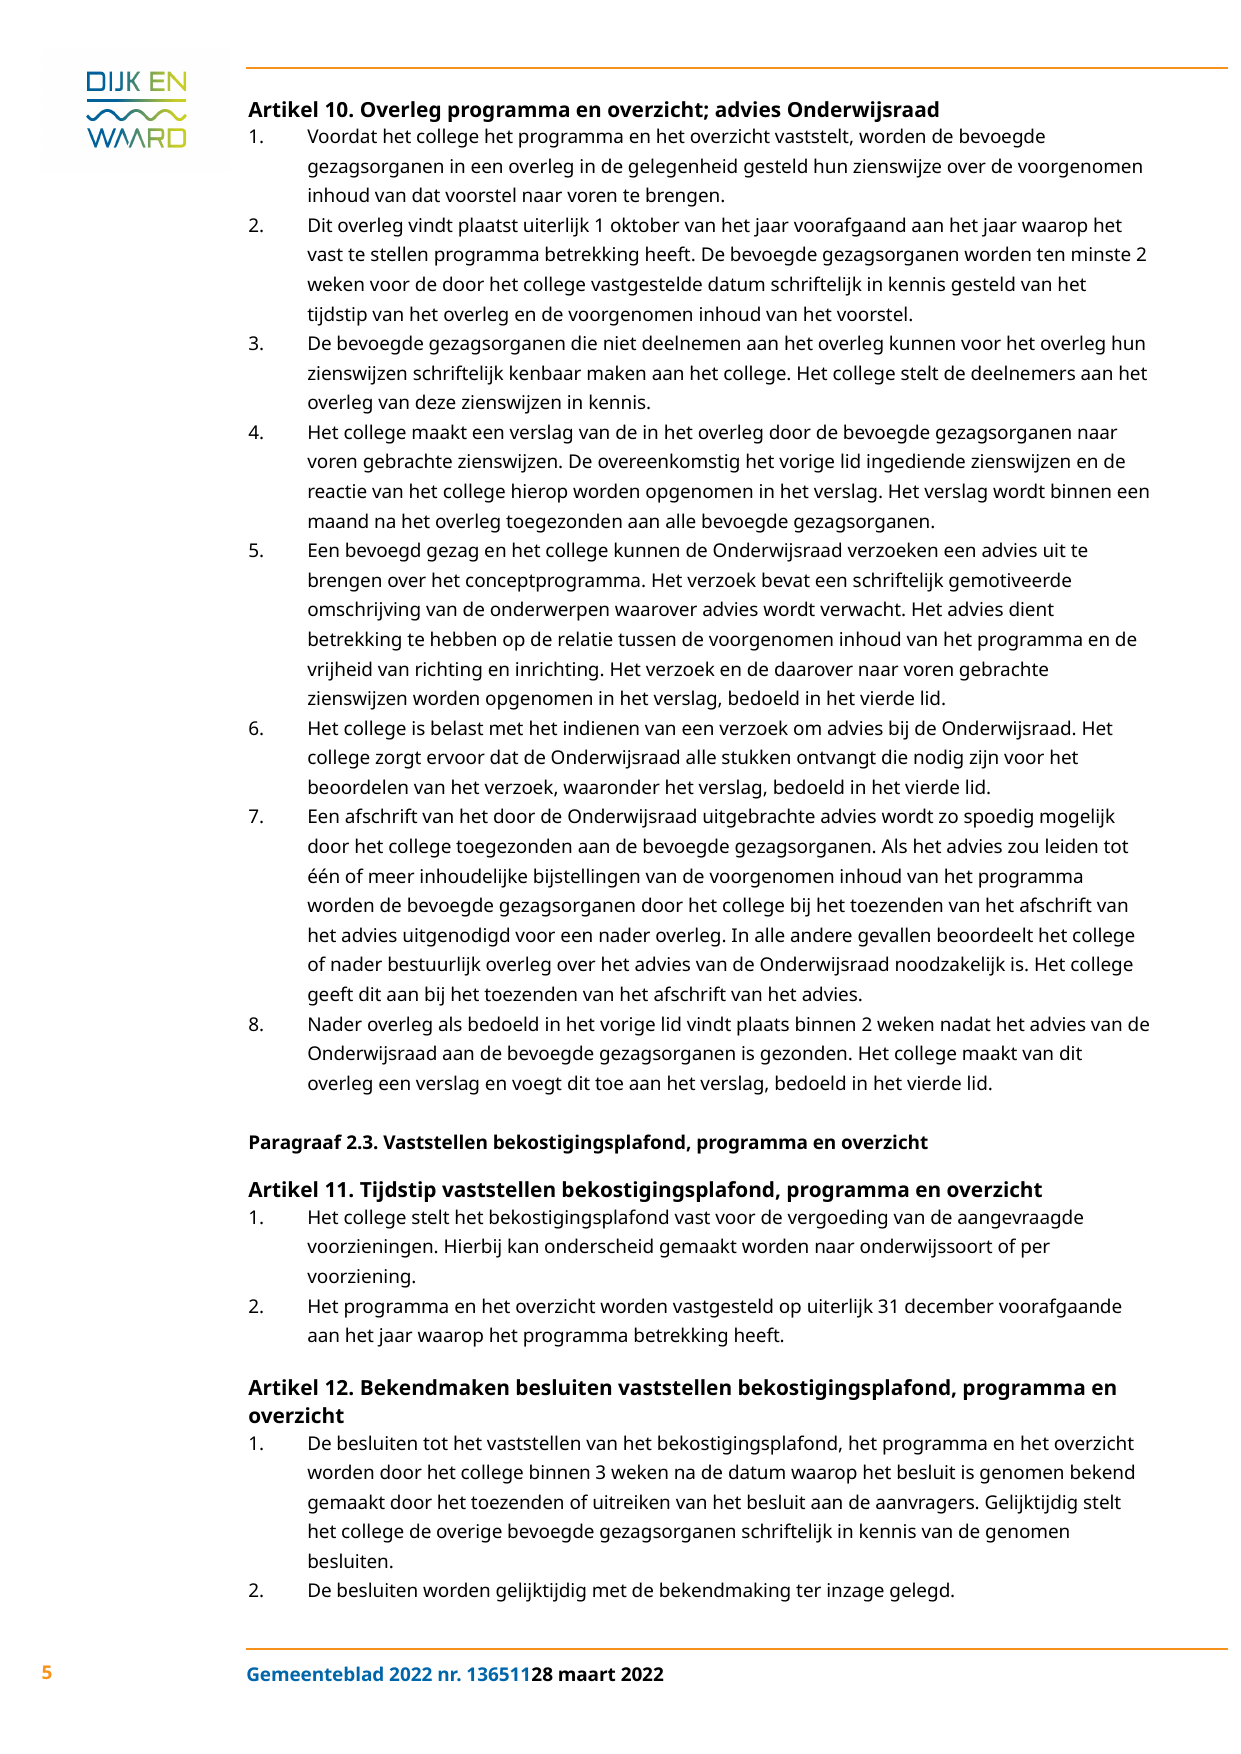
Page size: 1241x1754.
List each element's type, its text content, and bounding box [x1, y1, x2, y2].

list Een bevoegd gezag en het college kunnen de Onderwijsraad verzoeken een advies uit te brengen over het conceptprogramma. Het verzoek bevat een schriftelijk gemotiveerde omschrijving van de onderwerpen waarover advies wordt verwacht. Het advies dient betrekking te hebben op de relatie tussen de voorgenomen inhoud van het programma en de vrijheid van richting en inrichting. Het verzoek en de daarover naar voren gebrachte zienswijzen worden opgenomen in het verslag, bedoeld in het vierde lid. [248, 537, 1152, 711]
list Voordat het college het programma en het overzicht vaststelt, worden de bevoegde gezagsorganen in een overleg in de gelegenheid gesteld hun zienswijze over de voorgenomen inhoud van dat voorstel naar voren te brengen. [248, 123, 1152, 208]
list Het college is belast met het indienen van een verzoek om advies bij de Onderwijsraad. Het college zorgt ervoor dat de Onderwijsraad alle stukken ontvangt die nodig zijn voor het beoordelen van het verzoek, waaronder het verslag, bedoeld in het vierde lid. [248, 715, 1152, 800]
list Nader overleg als bedoeld in het vorige lid vindt plaats binnen 2 weken nadat het advies van de Onderwijsraad aan de bevoegde gezagsorganen is gezonden. Het college maakt van dit overleg een verslag en voegt dit toe aan het verslag, bedoeld in het vierde lid. [248, 1011, 1152, 1096]
list Het college maakt een verslag van de in het overleg door de bevoegde gezagsorganen naar voren gebrachte zienswijzen. De overeenkomstig het vorige lid ingediende zienswijzen en de reactie van het college hierop worden opgenomen in het verslag. Het verslag wordt binnen een maand na het overleg toegezonden aan alle bevoegde gezagsorganen. [248, 419, 1152, 533]
list De besluiten worden gelijktijdig met de bekendmaking ter inzage gelegd. [248, 1578, 1152, 1603]
list De besluiten tot het vaststellen van het bekostigingsplafond, het programma en het overzicht worden door het college binnen 3 weken na de datum waarop het besluit is genomen bekend gemaakt door het toezenden of uitreiken van het besluit aan de aanvragers. Gelijktijdig stelt het college de overige bevoegde gezagsorganen schriftelijk in kennis van de genomen besluiten. [248, 1430, 1152, 1574]
text Artikel 12. Bekendmaken besluiten vaststellen bekostigingsplafond, programma en overzicht [248, 1373, 1152, 1430]
picture [41, 47, 231, 172]
list Een afschrift van het door de Onderwijsraad uitgebrachte advies wordt zo spoedig mogelijk door het college toegezonden aan de bevoegde gezagsorganen. Als het advies zou leiden tot één of meer inhoudelijke bijstellingen van de voorgenomen inhoud van het programma worden de bevoegde gezagsorganen door het college bij het toezenden van het afschrift van het advies uitgenodigd voor een nader overleg. In alle andere gevallen beoordeelt het college of nader bestuurlijk overleg over het advies van de Onderwijsraad noodzakelijk is. Het college geeft dit aan bij het toezenden van het afschrift van het advies. [248, 804, 1152, 1007]
text Artikel 10. Overleg programma en overzicht; advies Onderwijsraad [248, 95, 1152, 123]
list Het programma en het overzicht worden vastgesteld op uiterlijk 31 december voorafgaande aan het jaar waarop het programma betrekking heeft. [248, 1293, 1152, 1348]
text Paragraaf 2.3. Vaststellen bekostigingsplafond, programma en overzicht [248, 1129, 1152, 1155]
text Artikel 11. Tijdstip vaststellen bekostigingsplafond, programma en overzicht [248, 1176, 1152, 1204]
list De bevoegde gezagsorganen die niet deelnemen aan het overleg kunnen voor het overleg hun zienswijzen schriftelijk kenbaar maken aan het college. Het college stelt de deelnemers aan het overleg van deze zienswijzen in kennis. [248, 330, 1152, 415]
list Het college stelt het bekostigingsplafond vast voor de vergoeding van de aangevraagde voorzieningen. Hierbij kan onderscheid gemaakt worden naar onderwijssoort of per voorziening. [248, 1204, 1152, 1289]
list Dit overleg vindt plaatst uiterlijk 1 oktober van het jaar voorafgaand aan het jaar waarop het vast te stellen programma betrekking heeft. De bevoegde gezagsorganen worden ten minste 2 weken voor de door het college vastgestelde datum schriftelijk in kennis gesteld van het tijdstip van het overleg en de voorgenomen inhoud van het voorstel. [248, 212, 1152, 326]
